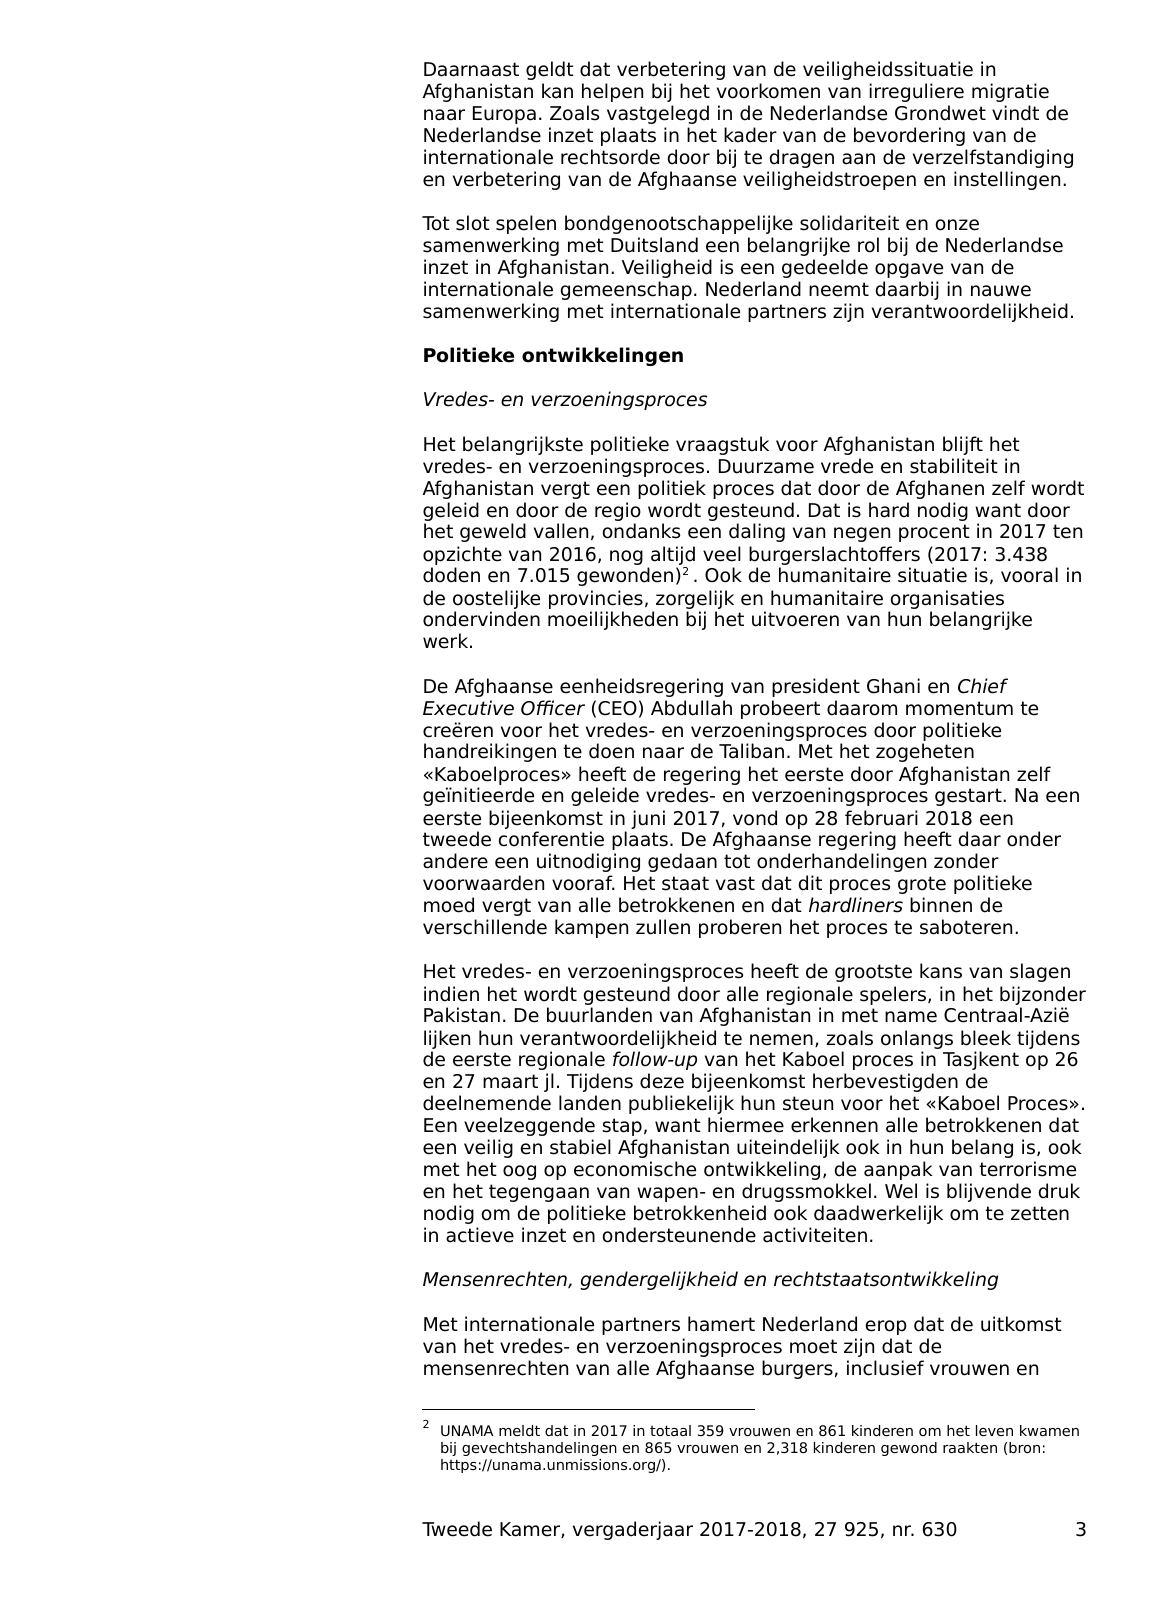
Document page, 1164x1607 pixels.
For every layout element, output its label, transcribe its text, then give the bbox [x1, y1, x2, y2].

text De Afghaanse eenheidsregering van president Ghani en Chief Executive Officer (CEO) Abdullah probeert daarom momentum te creëren voor het vredes- en verzoeningsproces door politieke handreikingen te doen naar de Taliban. Met het zogeheten «Kaboelproces» heeft de regering het eerste door Afghanistan zelf geïnitieerde en geleide vredes- en verzoeningsproces gestart. Na een eerste bijeenkomst in juni 2017, vond op 28 februari 2018 een tweede conferentie plaats. De Afghaanse regering heeft daar onder andere een uitnodiging gedaan tot onderhandelingen zonder voorwaarden vooraf. Het staat vast dat dit proces grote politieke moed vergt van alle betrokkenen en dat hardliners binnen de verschillende kampen zullen proberen het proces te saboteren. [422, 676, 1087, 939]
text Het vredes- en verzoeningsproces heeft de grootste kans van slagen indien het wordt gesteund door alle regionale spelers, in het bijzonder Pakistan. De buurlanden van Afghanistan in met name Centraal-Azië lijken hun verantwoordelijkheid te nemen, zoals onlangs bleek tijdens de eerste regionale follow-up van het Kaboel proces in Tasjkent op 26 en 27 maart jl. Tijdens deze bijeenkomst herbevestigden de deelnemende landen publiekelijk hun steun voor het «Kaboel Proces». Een veelzeggende stap, want hiermee erkennen alle betrokkenen dat een veilig en stabiel Afghanistan uiteindelijk ook in hun belang is, ook met het oog op economische ontwikkeling, de aanpak van terrorisme en het tegengaan van wapen- en drugssmokkel. Wel is blijvende druk nodig om de politieke betrokkenheid ook daadwerkelijk om te zetten in actieve inzet en ondersteunende activiteiten. [422, 961, 1087, 1247]
text UNAMA meldt dat in 2017 in totaal 359 vrouwen en 861 kinderen om het leven kwamen bij gevechtshandelingen en 865 vrouwen en 2,318 kinderen gewond raakten (bron: https://unama.unmissions.org/). [422, 1418, 1087, 1474]
text Met internationale partners hamert Nederland erop dat de uitkomst van het vredes- en verzoeningsproces moet zijn dat de mensenrechten van alle Afghaanse burgers, inclusief vrouwen en [422, 1313, 1087, 1379]
subtitle Vredes- en verzoeningsproces [422, 389, 1087, 411]
subtitle Mensenrechten, gendergelijkheid en rechtstaatsontwikkeling [422, 1269, 1087, 1291]
text Tot slot spelen bondgenootschappelijke solidariteit en onze samenwerking met Duitsland een belangrijke rol bij de Nederlandse inzet in Afghanistan. Veiligheid is een gedeelde opgave van de internationale gemeenschap. Nederland neemt daarbij in nauwe samenwerking met internationale partners zijn verantwoordelijkheid. [422, 213, 1087, 323]
subtitle Politieke ontwikkelingen [422, 345, 1087, 367]
text Het belangrijkste politieke vraagstuk voor Afghanistan blijft het vredes- en verzoeningsproces. Duurzame vrede en stabiliteit in Afghanistan vergt een politiek proces dat door de Afghanen zelf wordt geleid en door de regio wordt gesteund. Dat is hard nodig want door het geweld vallen, ondanks een daling van negen procent in 2017 ten opzichte van 2016, nog altijd veel burgerslachtoffers (2017: 3.438 doden en 7.015 gewonden). Ook de humanitaire situatie is, vooral in de oostelijke provincies, zorgelijk en humanitaire organisaties ondervinden moeilijkheden bij het uitvoeren van hun belangrijke werk. [422, 433, 1087, 653]
text Daarnaast geldt dat verbetering van de veiligheidssituatie in Afghanistan kan helpen bij het voorkomen van irreguliere migratie naar Europa. Zoals vastgelegd in de Nederlandse Grondwet vindt de Nederlandse inzet plaats in het kader van de bevordering van de internationale rechtsorde door bij te dragen aan de verzelfstandiging en verbetering van de Afghaanse veiligheidstroepen en instellingen. [422, 59, 1087, 191]
